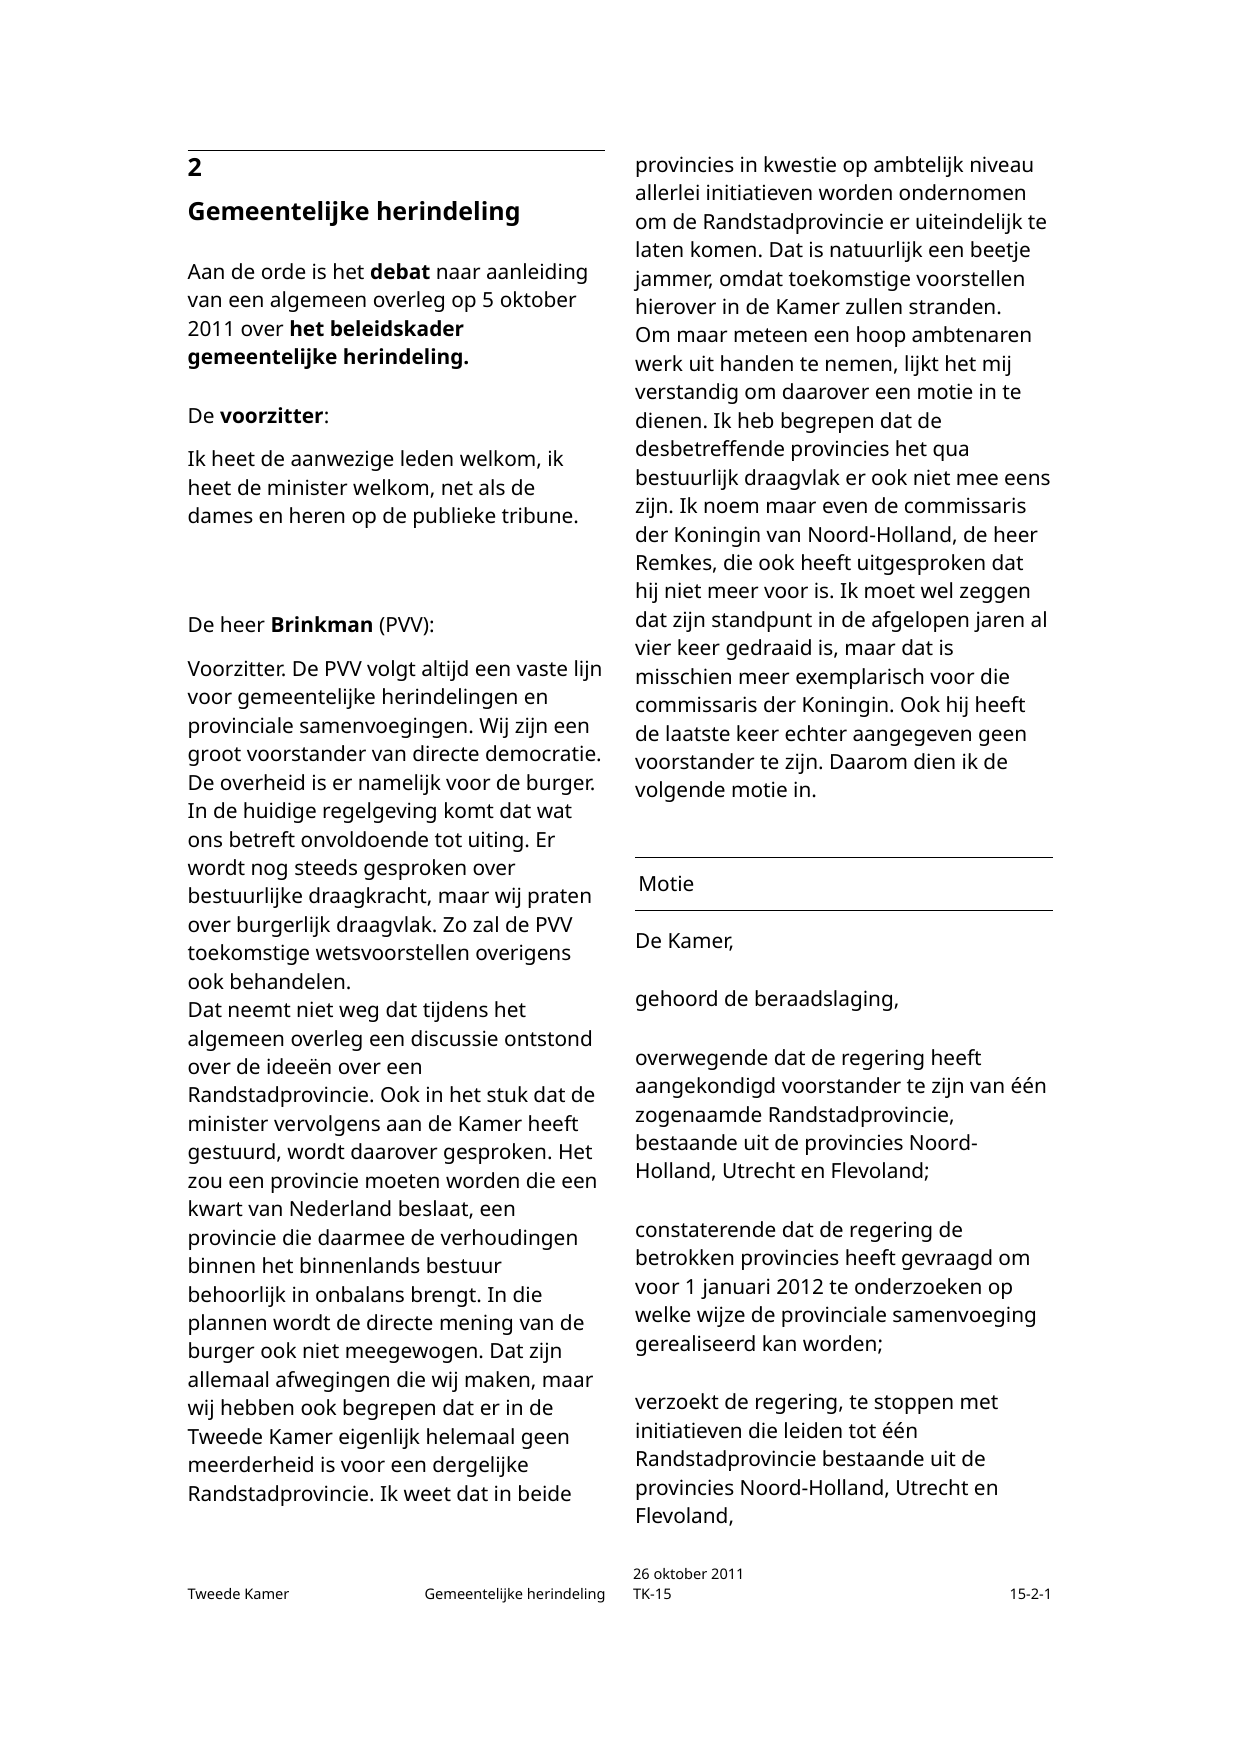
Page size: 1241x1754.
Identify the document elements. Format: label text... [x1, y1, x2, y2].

subtitle Motie [635, 858, 1053, 910]
text De Kamer, [635, 926, 1053, 954]
text verzoekt de regering, te stoppen met initiatieven die leiden tot één Randstadprovincie bestaande uit de provincies Noord-Holland, Utrecht en Flevoland, [635, 1387, 1053, 1529]
text Om maar meteen een hoop ambtenaren werk uit handen te nemen, lijkt het mij verstandig om daarover een motie in te dienen. Ik heb begrepen dat de desbetreffende provincies het qua bestuurlijk draagvlak er ook niet mee eens zijn. Ik noem maar even de commissaris der Koningin van Noord-Holland, de heer Remkes, die ook heeft uitgesproken dat hij niet meer voor is. Ik moet wel zeggen dat zijn standpunt in de afgelopen jaren al vier keer gedraaid is, maar dat is misschien meer exemplarisch voor die commissaris der Koningin. Ook hij heeft de laatste keer echter aangegeven geen voorstander te zijn. Daarom dien ik de volgende motie in. [635, 321, 1053, 804]
text Ik heet de aanwezige leden welkom, ik heet de minister welkom, net als de dames en heren op de publieke tribune. [187, 444, 605, 530]
text  [187, 560, 605, 588]
text Aan de orde is het debat naar aanleiding van een algemeen overleg op 5 oktober 2011 over het beleidskader gemeentelijke herindeling. [187, 257, 605, 371]
text Dat neemt niet weg dat tijdens het algemeen overleg een discussie ontstond over de ideeën over een Randstadprovincie. Ook in het stuk dat de minister vervolgens aan de Kamer heeft gestuurd, wordt daarover gesproken. Het zou een provincie moeten worden die een kwart van Nederland beslaat, een provincie die daarmee de verhoudingen binnen het binnenlands bestuur behoorlijk in onbalans brengt. In die plannen wordt de directe mening van de burger ook niet meegewogen. Dat zijn allemaal afwegingen die wij maken, maar wij hebben ook begrepen dat er in de Tweede Kamer eigenlijk helemaal geen meerderheid is voor een dergelijke Randstadprovincie. Ik weet dat in beide [187, 995, 605, 1507]
text constaterende dat de regering de betrokken provincies heeft gevraagd om voor 1 januari 2012 te onderzoeken op welke wijze de provinciale samenvoeging gerealiseerd kan worden; [635, 1215, 1053, 1357]
text Gemeentelijke herindeling [187, 193, 605, 227]
text provincies in kwestie op ambtelijk niveau allerlei initiatieven worden ondernomen om de Randstadprovincie er uiteindelijk te laten komen. Dat is natuurlijk een beetje jammer, omdat toekomstige voorstellen hierover in de Kamer zullen stranden. [635, 150, 1053, 321]
text 2 [187, 151, 605, 184]
text De voorzitter: [187, 401, 605, 429]
text overwegende dat de regering heeft aangekondigd voorstander te zijn van één zogenaamde Randstadprovincie, bestaande uit de provincies Noord-Holland, Utrecht en Flevoland; [635, 1043, 1053, 1185]
text De heer Brinkman (PVV): [187, 611, 605, 639]
text gehoord de beraadslaging, [635, 984, 1053, 1013]
text Voorzitter. De PVV volgt altijd een vaste lijn voor gemeentelijke herindelingen en provinciale samenvoegingen. Wij zijn een groot voorstander van directe democratie. De overheid is er namelijk voor de burger. In de huidige regelgeving komt dat wat ons betreft onvoldoende tot uiting. Er wordt nog steeds gesproken over bestuurlijke draagkracht, maar wij praten over burgerlijk draagvlak. Zo zal de PVV toekomstige wetsvoorstellen overigens ook behandelen. [187, 654, 605, 995]
